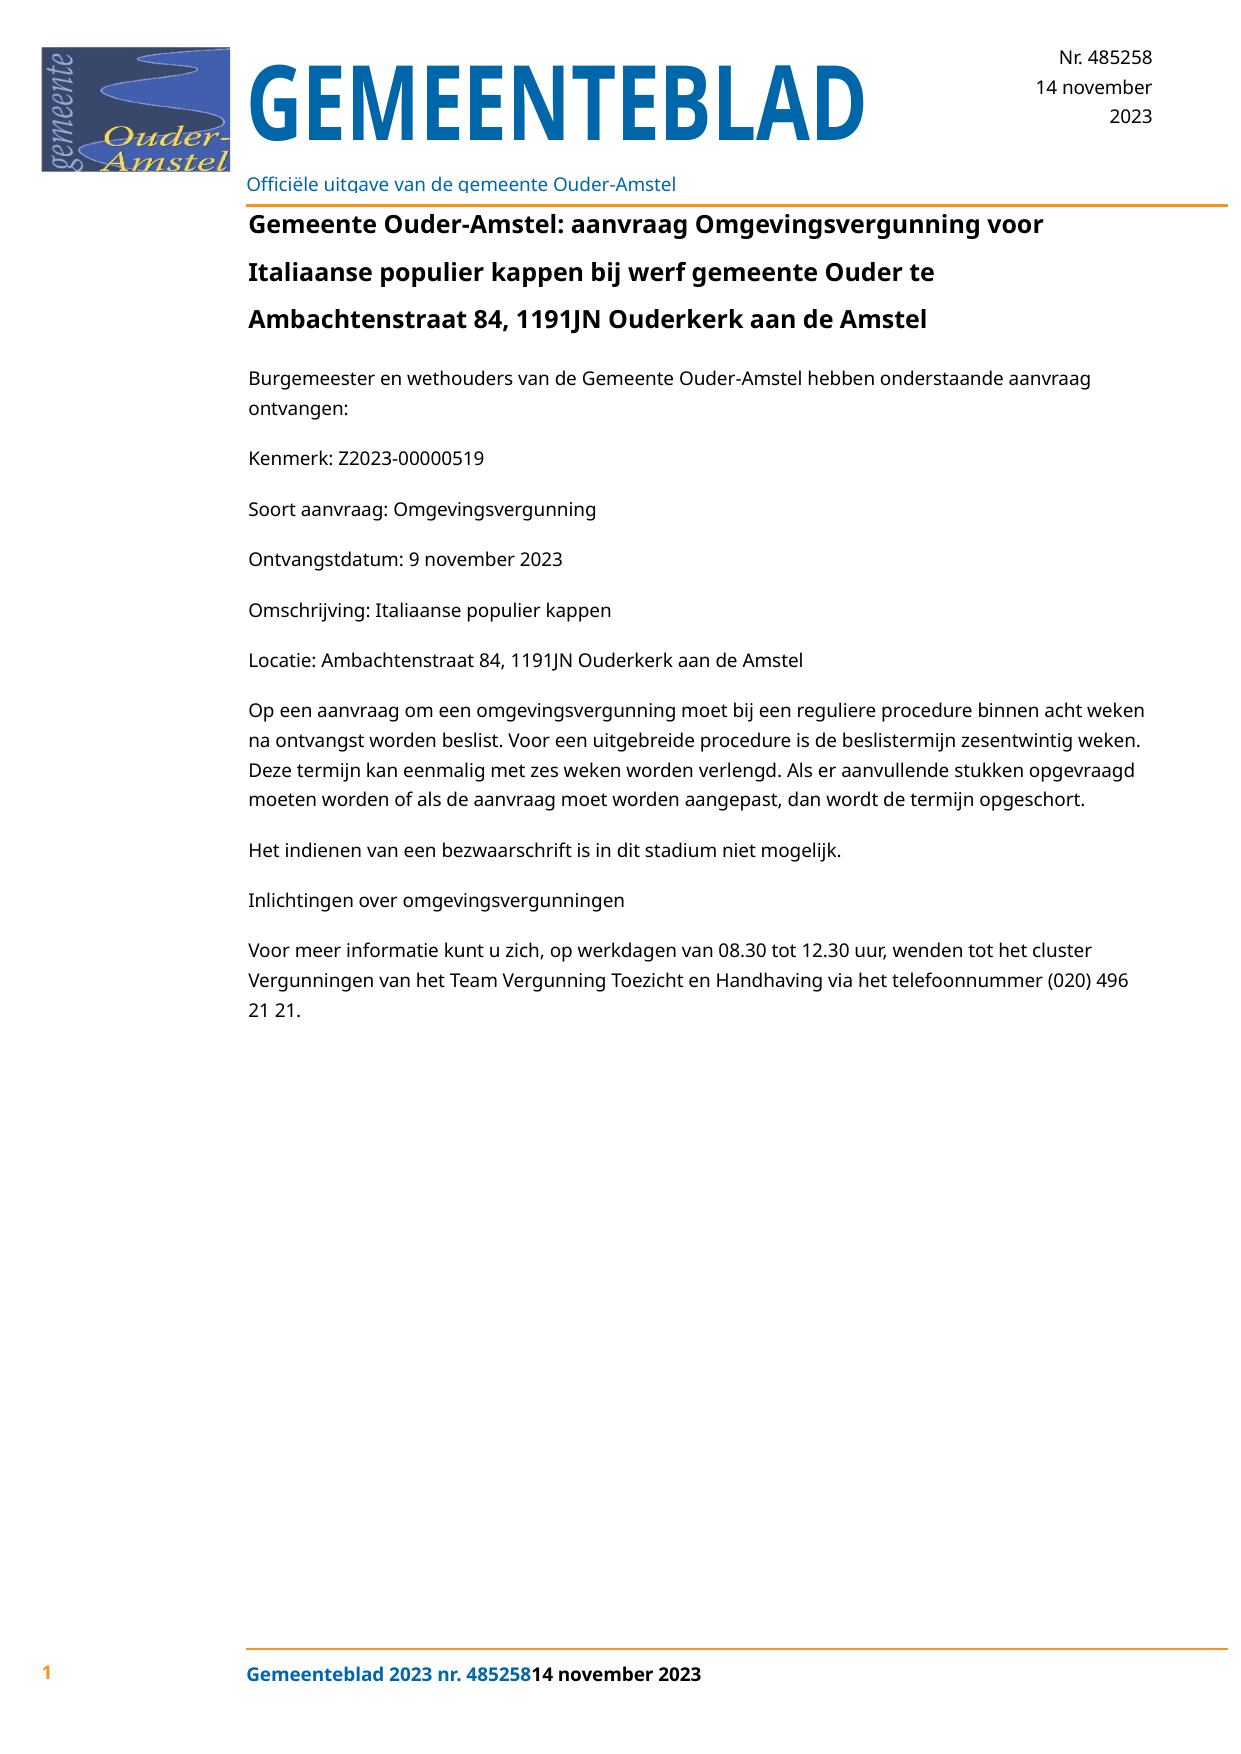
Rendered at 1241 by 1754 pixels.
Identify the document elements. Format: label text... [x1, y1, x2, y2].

text Gemeente Ouder-Amstel: aanvraag Omgevingsvergunning voor Italiaanse populier kappen bij werf gemeente Ouder te Ambachtenstraat 84, 1191JN Ouderkerk aan de Amstel [248, 207, 1152, 336]
text Het indienen van een bezwaarschrift is in dit stadium niet mogelijk. [248, 837, 1152, 862]
text Op een aanvraag om een omgevingsvergunning moet bij een reguliere procedure binnen acht weken na ontvangst worden beslist. Voor een uitgebreide procedure is de beslistermijn zesentwintig weken. Deze termijn kan eenmalig met zes weken worden verlengd. Als er aanvullende stukken opgevraagd moeten worden of als de aanvraag moet worden aangepast, dan wordt de termijn opgeschort. [248, 698, 1152, 812]
text Omschrijving: Italiaanse populier kappen [248, 597, 1152, 622]
text Ontvangstdatum: 9 november 2023 [248, 546, 1152, 572]
text Soort aanvraag: Omgevingsvergunning [248, 496, 1152, 522]
text Locatie: Ambachtenstraat 84, 1191JN Ouderkerk aan de Amstel [248, 647, 1152, 673]
text Inlichtingen over omgevingsvergunningen [248, 887, 1152, 913]
text Voor meer informatie kunt u zich, op werkdagen van 08.30 tot 12.30 uur, wenden tot het cluster Vergunningen van het Team Vergunning Toezicht en Handhaving via het telefoonnummer (020) 496 21 21. [248, 938, 1152, 1022]
text Kenmerk: Z2023-00000519 [248, 446, 1152, 471]
picture [41, 47, 231, 172]
text Burgemeester en wethouders van de Gemeente Ouder-Amstel hebben onderstaande aanvraag ontvangen: [248, 366, 1152, 421]
